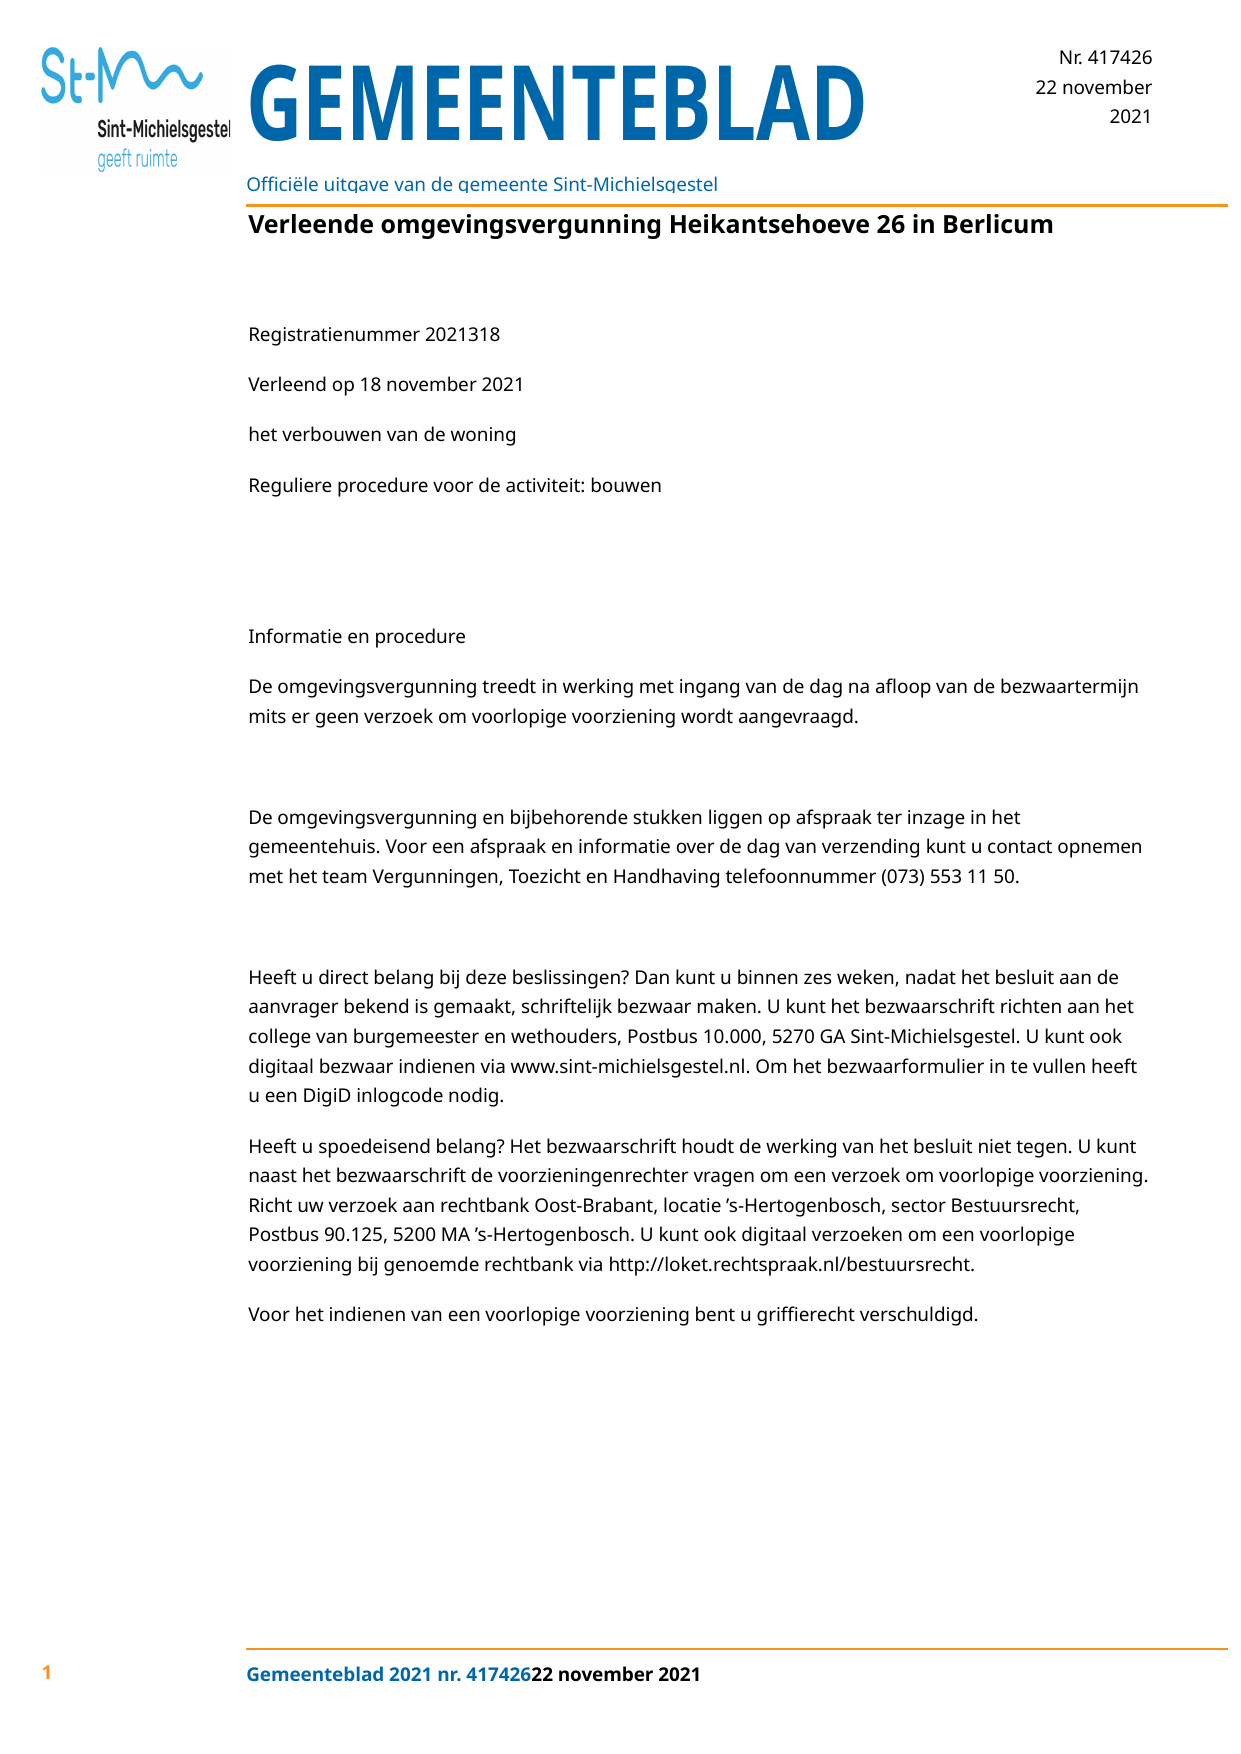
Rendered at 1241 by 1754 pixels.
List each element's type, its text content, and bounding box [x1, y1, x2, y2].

text De omgevingsvergunning treedt in werking met ingang van de dag na afloop van de bezwaartermijn mits er geen verzoek om voorlopige voorziening wordt aangevraagd. [248, 674, 1152, 729]
text Voor het indienen van een voorlopige voorziening bent u griffierecht verschuldigd. [248, 1302, 1152, 1327]
picture [41, 47, 231, 172]
text Informatie en procedure [248, 623, 1152, 649]
text Registratienummer 2021318 [248, 321, 1152, 346]
text Heeft u spoedeisend belang? Het bezwaarschrift houdt de werking van het besluit niet tegen. U kunt naast het bezwaarschrift de voorzieningenrechter vragen om een verzoek om voorlopige voorziening. Richt uw verzoek aan rechtbank Oost-Brabant, locatie ’s-Hertogenbosch, sector Bestuursrecht, Postbus 90.125, 5200 MA ’s-Hertogenbosch. U kunt ook digitaal verzoeken om een voorlopige voorziening bij genoemde rechtbank via http://loket.rechtspraak.nl/bestuursrecht. [248, 1133, 1152, 1277]
text Verleend op 18 november 2021 [248, 371, 1152, 397]
text Verleende omgevingsvergunning Heikantsehoeve 26 in Berlicum [248, 207, 1152, 241]
text Heeft u direct belang bij deze beslissingen? Dan kunt u binnen zes weken, nadat het besluit aan de aanvrager bekend is gemaakt, schriftelijk bezwaar maken. U kunt het bezwaarschrift richten aan het college van burgemeester en wethouders, Postbus 10.000, 5270 GA Sint-Michielsgestel. U kunt ook digitaal bezwaar indienen via www.sint-michielsgestel.nl. Om het bezwaarformulier in te vullen heeft u een DigiD inlogcode nodig. [248, 964, 1152, 1108]
text Reguliere procedure voor de activiteit: bouwen [248, 472, 1152, 498]
text het verbouwen van de woning [248, 422, 1152, 447]
text De omgevingsvergunning en bijbehorende stukken liggen op afspraak ter inzage in het gemeentehuis. Voor een afspraak en informatie over de dag van verzending kunt u contact opnemen met het team Vergunningen, Toezicht en Handhaving telefoonnummer (073) 553 11 50. [248, 804, 1152, 889]
